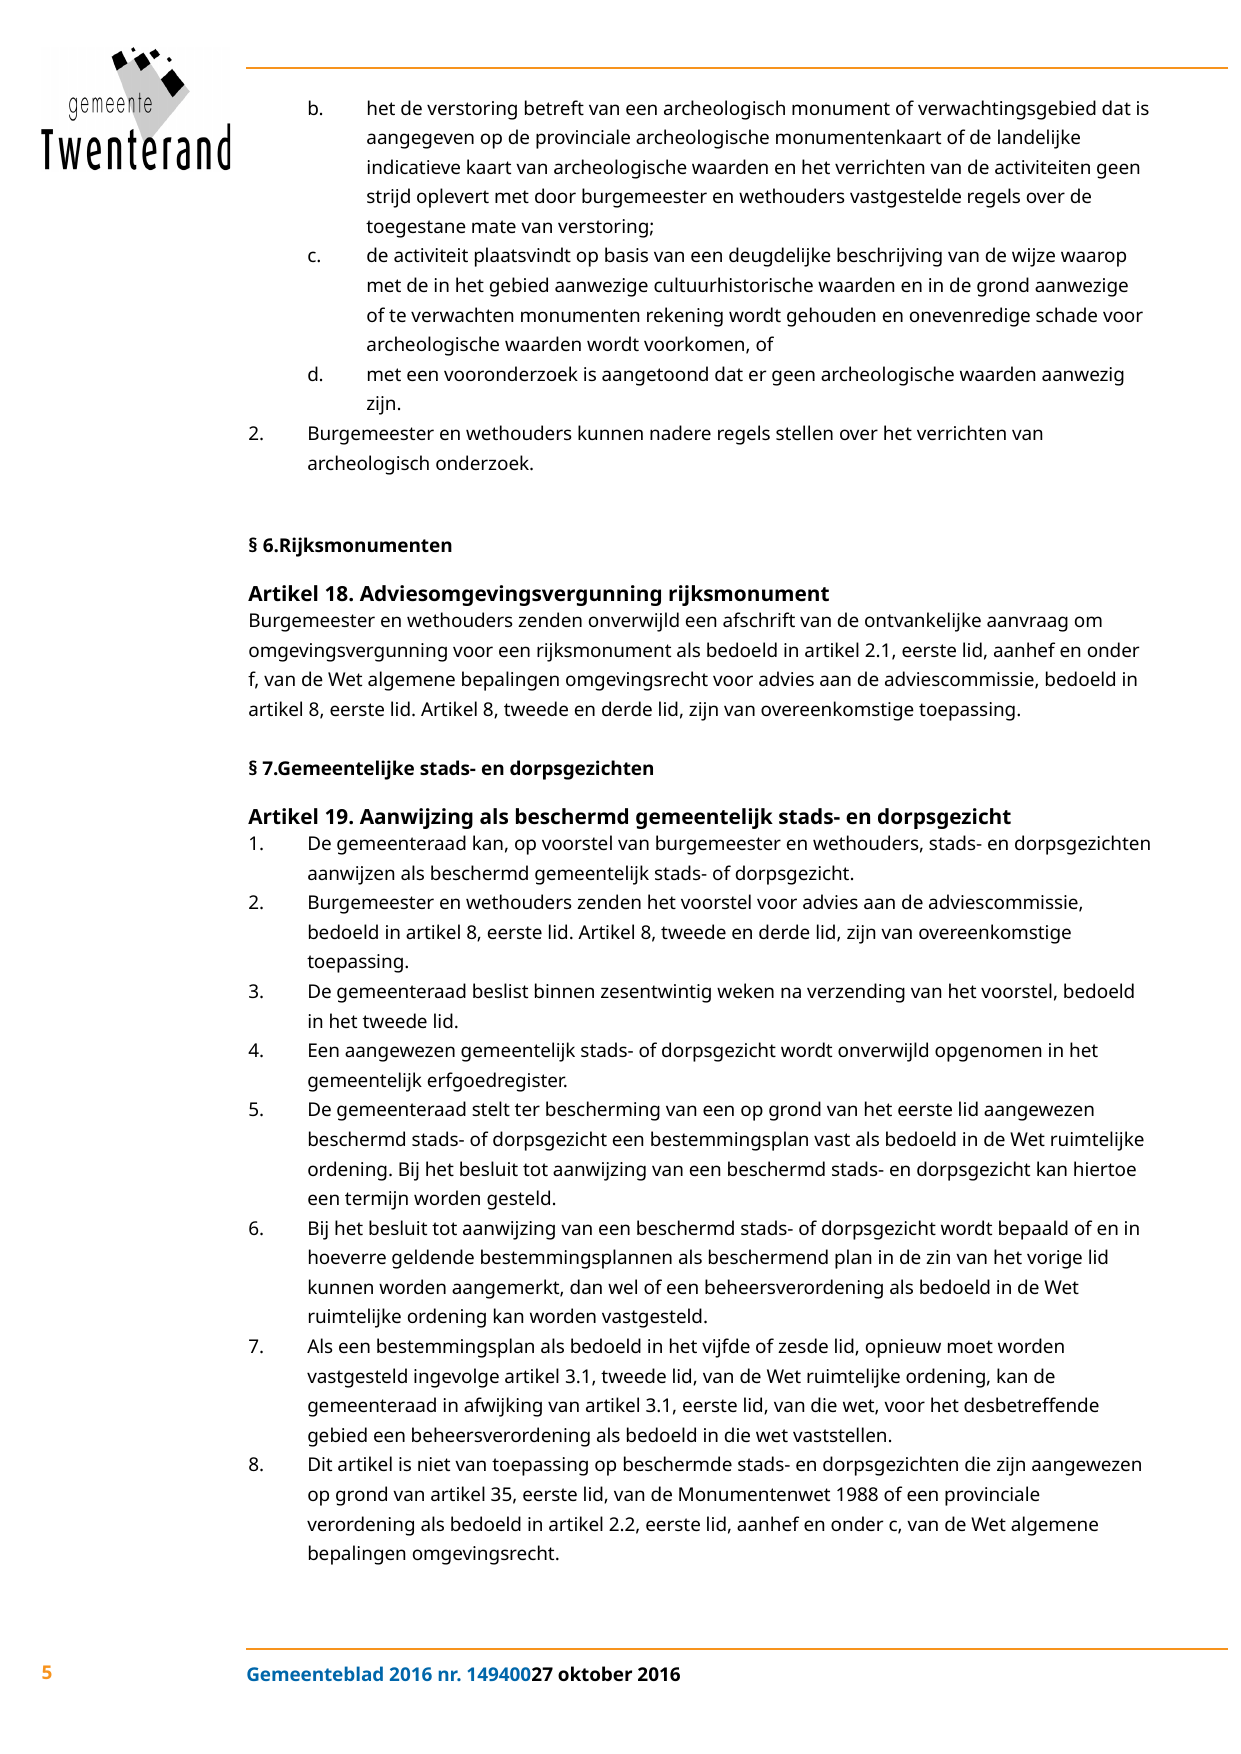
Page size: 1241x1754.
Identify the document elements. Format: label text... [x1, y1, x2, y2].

text § 7.Gemeentelijke stads- en dorpsgezichten [248, 755, 1152, 781]
list de activiteit plaatsvindt op basis van een deugdelijke beschrijving van de wijze waarop met de in het gebied aanwezige cultuurhistorische waarden en in de grond aanwezige of te verwachten monumenten rekening wordt gehouden en onevenredige schade voor archeologische waarden wordt voorkomen, of [307, 243, 1152, 357]
picture [41, 47, 231, 172]
list met een vooronderzoek is aangetoond dat er geen archeologische waarden aanwezig zijn. [307, 361, 1152, 416]
list Dit artikel is niet van toepassing op beschermde stads- en dorpsgezichten die zijn aangewezen op grond van artikel 35, eerste lid, van de Monumentenwet 1988 of een provinciale verordening als bedoeld in artikel 2.2, eerste lid, aanhef en onder c, van de Wet algemene bepalingen omgevingsrecht. [248, 1452, 1152, 1566]
text § 6.Rijksmonumenten [248, 530, 1152, 558]
text Artikel 18. Adviesomgevingsvergunning rijksmonument [248, 579, 1152, 607]
list Een aangewezen gemeentelijk stads- of dorpsgezicht wordt onverwijld opgenomen in het gemeentelijk erfgoedregister. [248, 1037, 1152, 1093]
list Burgemeester en wethouders zenden het voorstel voor advies aan de adviescommissie, bedoeld in artikel 8, eerste lid. Artikel 8, tweede en derde lid, zijn van overeenkomstige toepassing. [248, 889, 1152, 974]
list het de verstoring betreft van een archeologisch monument of verwachtingsgebied dat is aangegeven op de provinciale archeologische monumentenkaart of de landelijke indicatieve kaart van archeologische waarden en het verrichten van de activiteiten geen strijd oplevert met door burgemeester en wethouders vastgestelde regels over de toegestane mate van verstoring; [307, 95, 1152, 239]
text Burgemeester en wethouders zenden onverwijld een afschrift van de ontvankelijke aanvraag om omgevingsvergunning voor een rijksmonument als bedoeld in artikel 2.1, eerste lid, aanhef en onder f, van de Wet algemene bepalingen omgevingsrecht voor advies aan de adviescommissie, bedoeld in artikel 8, eerste lid. Artikel 8, tweede en derde lid, zijn van overeenkomstige toepassing. [248, 607, 1152, 722]
list Als een bestemmingsplan als bedoeld in het vijfde of zesde lid, opnieuw moet worden vastgesteld ingevolge artikel 3.1, tweede lid, van de Wet ruimtelijke ordening, kan de gemeenteraad in afwijking van artikel 3.1, eerste lid, van die wet, voor het desbetreffende gebied een beheersverordening als bedoeld in die wet vaststellen. [248, 1333, 1152, 1448]
list De gemeenteraad kan, op voorstel van burgemeester en wethouders, stads- en dorpsgezichten aanwijzen als beschermd gemeentelijk stads- of dorpsgezicht. [248, 830, 1152, 886]
list Bij het besluit tot aanwijzing van een beschermd stads- of dorpsgezicht wordt bepaald of en in hoeverre geldende bestemmingsplannen als beschermend plan in de zin van het vorige lid kunnen worden aangemerkt, dan wel of een beheersverordening als bedoeld in de Wet ruimtelijke ordening kan worden vastgesteld. [248, 1215, 1152, 1329]
list Burgemeester en wethouders kunnen nadere regels stellen over het verrichten van archeologisch onderzoek. [248, 420, 1152, 476]
list De gemeenteraad beslist binnen zesentwintig weken na verzending van het voorstel, bedoeld in het tweede lid. [248, 978, 1152, 1034]
text Artikel 19. Aanwijzing als beschermd gemeentelijk stads- en dorpsgezicht [248, 802, 1152, 830]
list De gemeenteraad stelt ter bescherming van een op grond van het eerste lid aangewezen beschermd stads- of dorpsgezicht een bestemmingsplan vast als bedoeld in de Wet ruimtelijke ordening. Bij het besluit tot aanwijzing van een beschermd stads- en dorpsgezicht kan hiertoe een termijn worden gesteld. [248, 1097, 1152, 1211]
